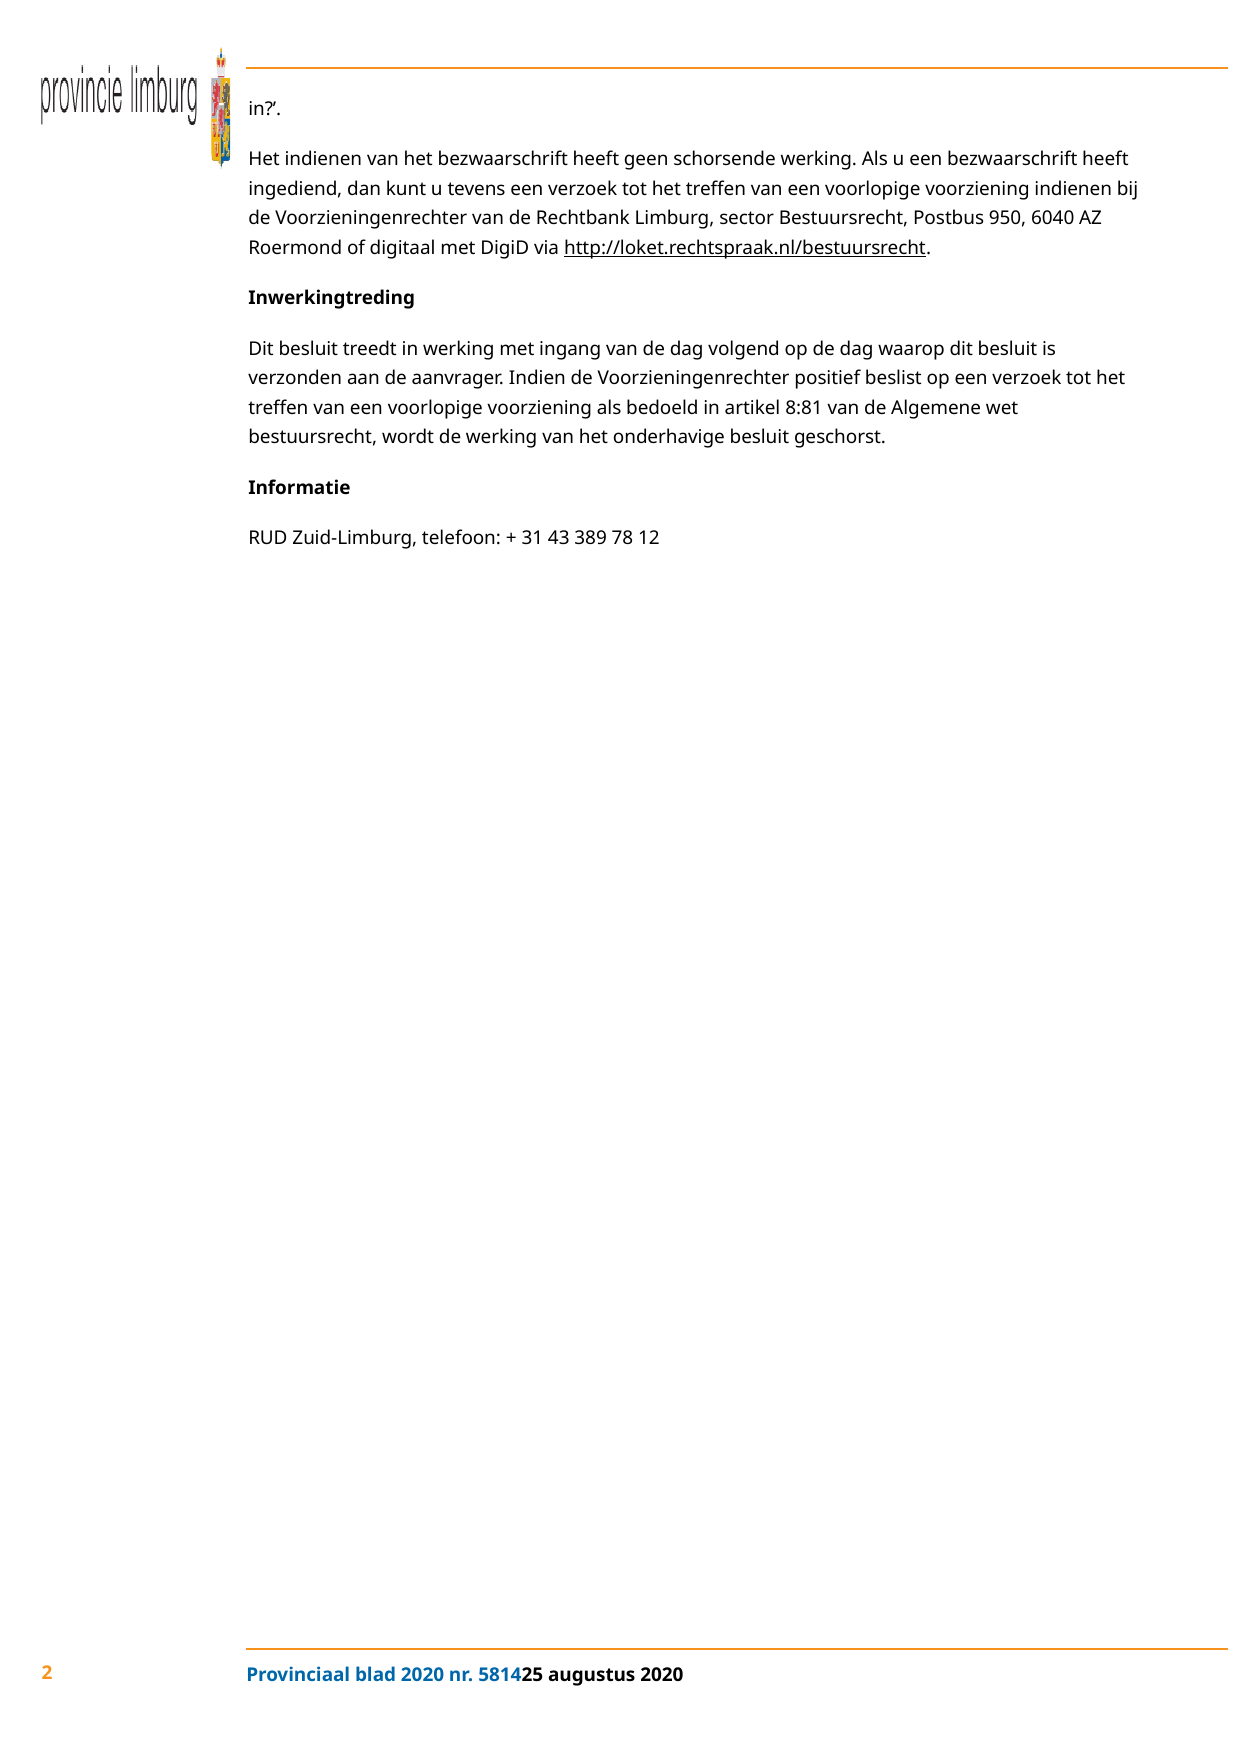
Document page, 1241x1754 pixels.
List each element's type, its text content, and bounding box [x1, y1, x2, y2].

picture [41, 47, 231, 172]
text Dit besluit treedt in werking met ingang van de dag volgend op de dag waarop dit besluit is verzonden aan de aanvrager. Indien de Voorzieningenrechter positief beslist op een verzoek tot het treffen van een voorlopige voorziening als bedoeld in artikel 8:81 van de Algemene wet bestuursrecht, wordt de werking van het onderhavige besluit geschorst. [248, 335, 1152, 449]
text RUD Zuid-Limburg, telefoon: + 31 43 389 78 12 [248, 524, 1152, 550]
text Het indienen van het bezwaarschrift heeft geen schorsende werking. Als u een bezwaarschrift heeft ingediend, dan kunt u tevens een verzoek tot het treffen van een voorlopige voorziening indienen bij de Voorzieningenrechter van de Rechtbank Limburg, sector Bestuursrecht, Postbus 950, 6040 AZ Roermond of digitaal met DigiD via http://loket.rechtspraak.nl/bestuursrecht. [248, 145, 1152, 260]
text in?’. [248, 95, 1152, 121]
text Inwerkingtreding [248, 284, 1152, 310]
text Informatie [248, 474, 1152, 500]
